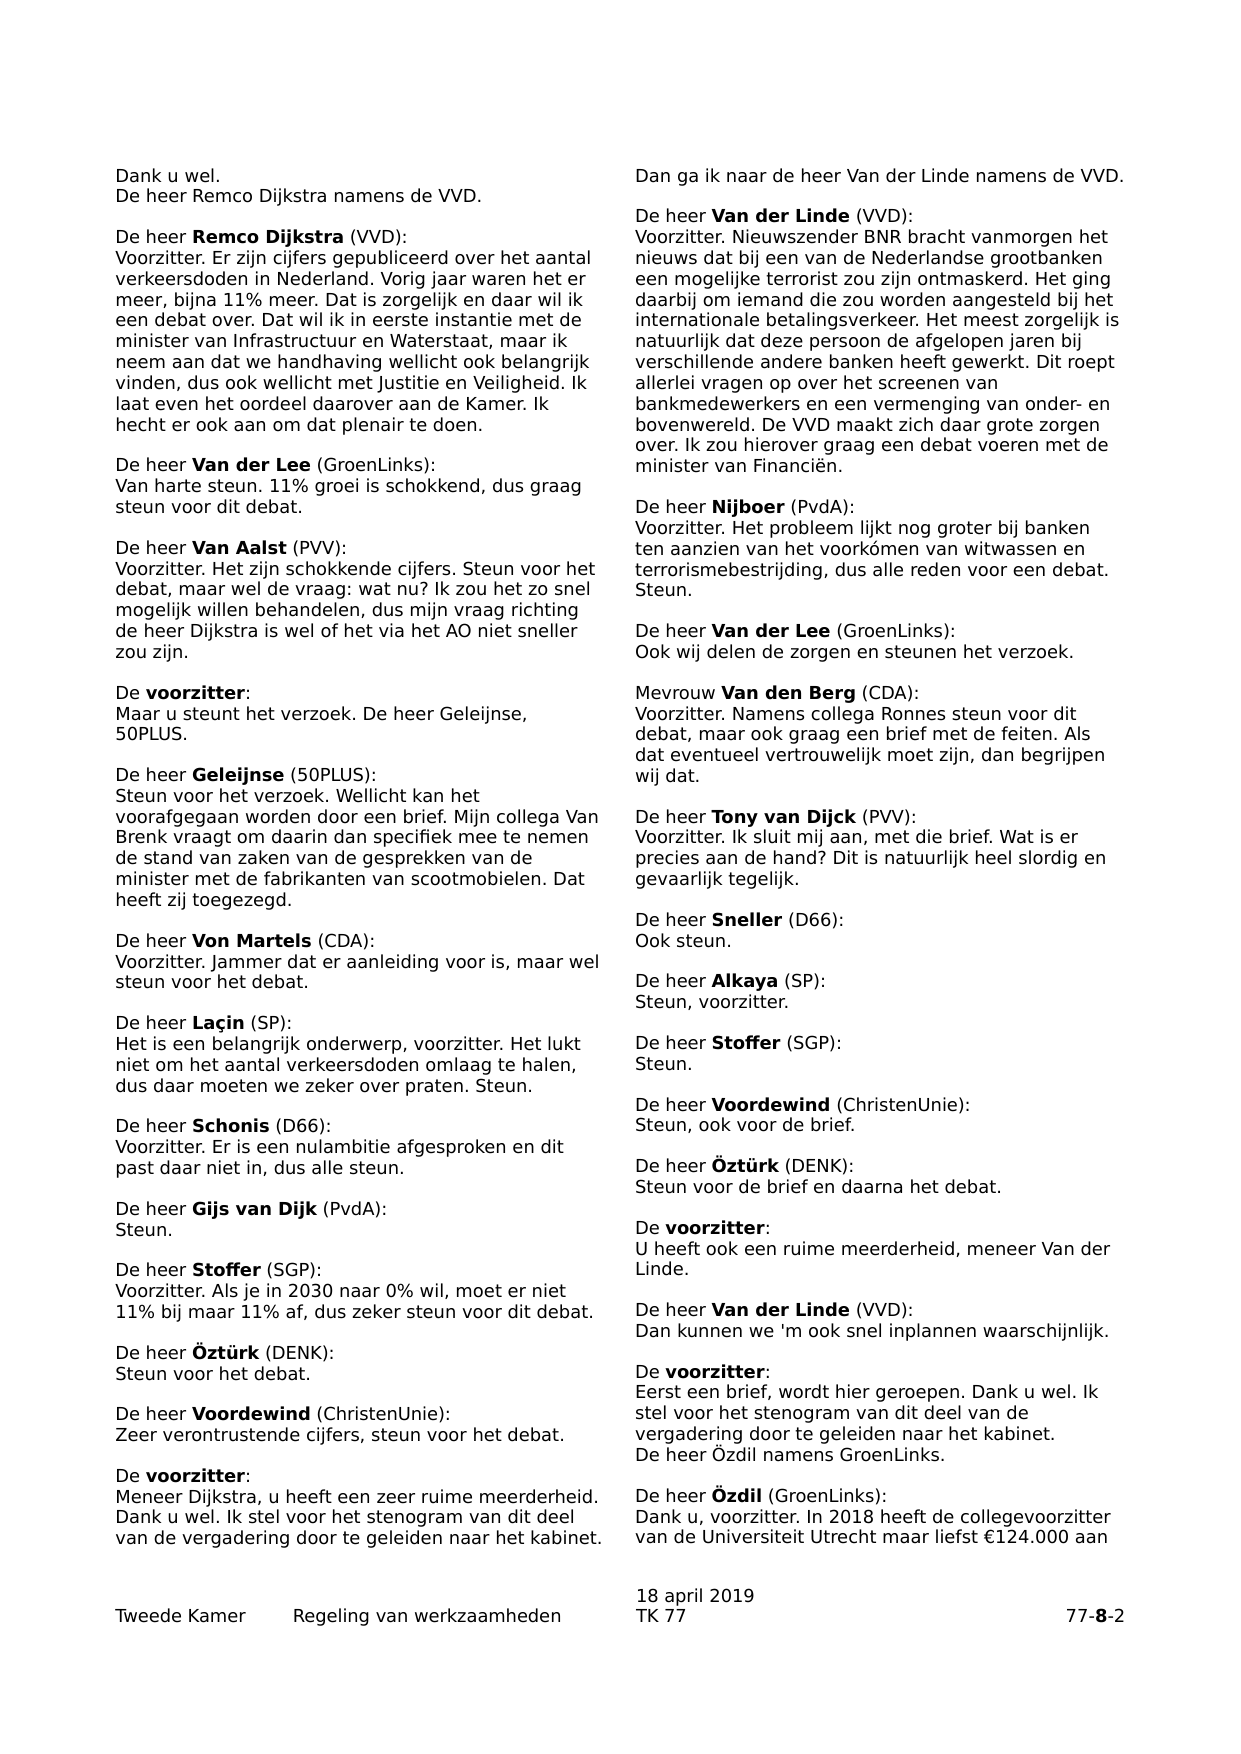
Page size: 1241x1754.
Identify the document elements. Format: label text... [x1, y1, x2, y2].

text De heer Öztürk (DENK): [115, 1343, 605, 1363]
text De heer Van der Linde (VVD): [635, 206, 1125, 227]
text De heer Van der Linde (VVD): [635, 1300, 1125, 1321]
text Steun voor de brief en daarna het debat. [635, 1177, 1125, 1198]
text Mevrouw Van den Berg (CDA): [635, 682, 1125, 703]
text De heer Laçin (SP): [115, 1013, 605, 1034]
text De heer Voordewind (ChristenUnie): [635, 1094, 1125, 1115]
text U heeft ook een ruime meerderheid, meneer Van der Linde. [635, 1238, 1125, 1280]
text Voorzitter. Als je in 2030 naar 0% wil, moet er niet 11% bij maar 11% af, dus zeker steun voor dit debat. [115, 1281, 605, 1323]
text De heer Geleijnse (50PLUS): [115, 765, 605, 786]
text Meneer Dijkstra, u heeft een zeer ruime meerderheid. Dank u wel. Ik stel voor het stenogram van dit deel van de vergadering door te geleiden naar het kabinet. [115, 1486, 605, 1549]
text De heer Van der Lee (GroenLinks): [635, 621, 1125, 642]
text De heer Alkaya (SP): [635, 971, 1125, 992]
text De heer Van der Lee (GroenLinks): [115, 455, 605, 476]
text De heer Özdil (GroenLinks): [635, 1486, 1125, 1506]
text De heer Nijboer (PvdA): [635, 497, 1125, 518]
text Maar u steunt het verzoek. De heer Geleijnse, 50PLUS. [115, 703, 605, 745]
text Steun. [115, 1219, 605, 1240]
text Steun, voorzitter. [635, 992, 1125, 1013]
text Steun voor het verzoek. Wellicht kan het voorafgegaan worden door een brief. Mijn collega Van Brenk vraagt om daarin dan specifiek mee te nemen de stand van zaken van de gesprekken van de minister met de fabrikanten van scootmobielen. Dat heeft zij toegezegd. [115, 786, 605, 911]
text Voorzitter. Jammer dat er aanleiding voor is, maar wel steun voor het debat. [115, 951, 605, 993]
text Ook wij delen de zorgen en steunen het verzoek. [635, 642, 1125, 662]
text Van harte steun. 11% groei is schokkend, dus graag steun voor dit debat. [115, 476, 605, 518]
text De heer Stoffer (SGP): [635, 1033, 1125, 1054]
text De heer Remco Dijkstra (VVD): [115, 227, 605, 248]
text De heer Von Martels (CDA): [115, 931, 605, 951]
text Voorzitter. Nieuwszender BNR bracht vanmorgen het nieuws dat bij een van de Nederlandse grootbanken een mogelijke terrorist zou zijn ontmaskerd. Het ging daarbij om iemand die zou worden aangesteld bij het internationale betalingsverkeer. Het meest zorgelijk is natuurlijk dat deze persoon de afgelopen jaren bij verschillende andere banken heeft gewerkt. Dit roept allerlei vragen op over het screenen van bankmedewerkers en een vermenging van onder- en bovenwereld. De VVD maakt zich daar grote zorgen over. Ik zou hierover graag een debat voeren met de minister van Financiën. [635, 227, 1125, 477]
text De heer Schonis (D66): [115, 1116, 605, 1137]
text De heer Gijs van Dijk (PvdA): [115, 1199, 605, 1219]
text Dank u wel. [115, 165, 605, 186]
text De voorzitter: [115, 1466, 605, 1486]
text Steun, ook voor de brief. [635, 1115, 1125, 1136]
text Het is een belangrijk onderwerp, voorzitter. Het lukt niet om het aantal verkeersdoden omlaag te halen, dus daar moeten we zeker over praten. Steun. [115, 1034, 605, 1096]
text De voorzitter: [635, 1362, 1125, 1382]
text Eerst een brief, wordt hier geroepen. Dank u wel. Ik stel voor het stenogram van dit deel van de vergadering door te geleiden naar het kabinet. [635, 1382, 1125, 1445]
text De heer Stoffer (SGP): [115, 1260, 605, 1281]
text Voorzitter. Het zijn schokkende cijfers. Steun voor het debat, maar wel de vraag: wat nu? Ik zou het zo snel mogelijk willen behandelen, dus mijn vraag richting de heer Dijkstra is wel of het via het AO niet sneller zou zijn. [115, 558, 605, 662]
text De heer Van Aalst (PVV): [115, 538, 605, 558]
text Steun voor het debat. [115, 1363, 605, 1384]
text Steun. [635, 1054, 1125, 1074]
text Voorzitter. Er is een nulambitie afgesproken en dit past daar niet in, dus alle steun. [115, 1137, 605, 1179]
text Voorzitter. Namens collega Ronnes steun voor dit debat, maar ook graag een brief met de feiten. Als dat eventueel vertrouwelijk moet zijn, dan begrijpen wij dat. [635, 703, 1125, 787]
text Voorzitter. Het probleem lijkt nog groter bij banken ten aanzien van het voorkómen van witwassen en terrorismebestrijding, dus alle reden voor een debat. Steun. [635, 518, 1125, 601]
text Zeer verontrustende cijfers, steun voor het debat. [115, 1425, 605, 1446]
text De heer Voordewind (ChristenUnie): [115, 1404, 605, 1425]
text Dan ga ik naar de heer Van der Linde namens de VVD. [635, 165, 1125, 186]
text De heer Öztürk (DENK): [635, 1156, 1125, 1177]
text De heer Özdil namens GroenLinks. [635, 1445, 1125, 1466]
text Dan kunnen we 'm ook snel inplannen waarschijnlijk. [635, 1321, 1125, 1342]
text Voorzitter. Ik sluit mij aan, met die brief. Wat is er precies aan de hand? Dit is natuurlijk heel slordig en gevaarlijk tegelijk. [635, 827, 1125, 890]
text De heer Sneller (D66): [635, 910, 1125, 931]
text De heer Remco Dijkstra namens de VVD. [115, 186, 605, 207]
text De voorzitter: [115, 682, 605, 703]
text Ook steun. [635, 931, 1125, 951]
text De heer Tony van Dijck (PVV): [635, 807, 1125, 827]
text Voorzitter. Er zijn cijfers gepubliceerd over het aantal verkeersdoden in Nederland. Vorig jaar waren het er meer, bijna 11% meer. Dat is zorgelijk en daar wil ik een debat over. Dat wil ik in eerste instantie met de minister van Infrastructuur en Waterstaat, maar ik neem aan dat we handhaving wellicht ook belangrijk vinden, dus ook wellicht met Justitie en Veiligheid. Ik laat even het oordeel daarover aan de Kamer. Ik hecht er ook aan om dat plenair te doen. [115, 248, 605, 435]
text De voorzitter: [635, 1218, 1125, 1238]
text Dank u, voorzitter. In 2018 heeft de collegevoorzitter van de Universiteit Utrecht maar liefst €124.000 aan [635, 1506, 1125, 1548]
